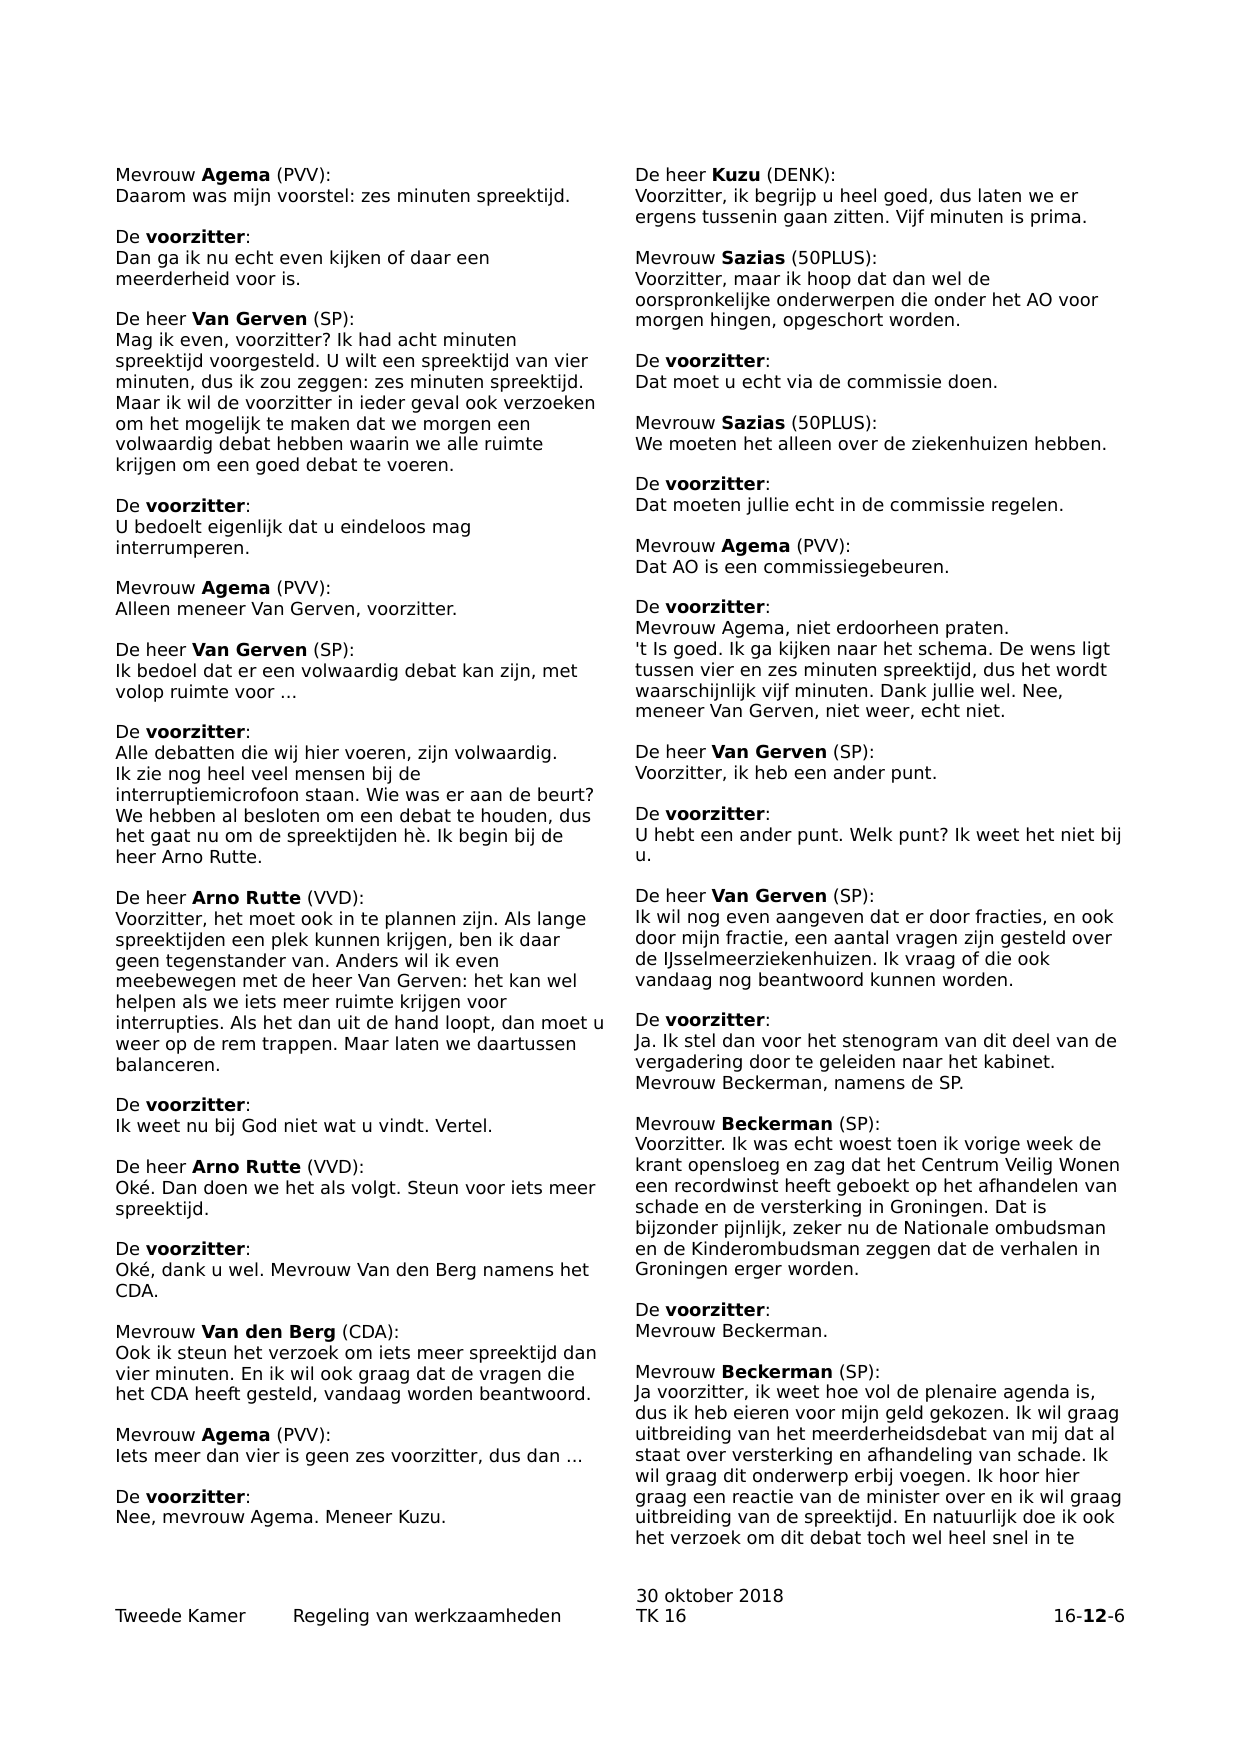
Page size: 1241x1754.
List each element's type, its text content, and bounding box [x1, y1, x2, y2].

text De heer Van Gerven (SP): [115, 640, 605, 661]
text Dan ga ik nu echt even kijken of daar een meerderheid voor is. [115, 248, 605, 289]
text Voorzitter. Ik was echt woest toen ik vorige week de krant opensloeg en zag dat het Centrum Veilig Wonen een recordwinst heeft geboekt op het afhandelen van schade en de versterking in Groningen. Dat is bijzonder pijnlijk, zeker nu de Nationale ombudsman en de Kinderombudsman zeggen dat de verhalen in Groningen erger worden. [635, 1134, 1125, 1280]
text Mevrouw Beckerman (SP): [635, 1113, 1125, 1134]
text Mevrouw Agema (PVV): [115, 1425, 605, 1446]
text De heer Kuzu (DENK): [635, 165, 1125, 186]
text Alleen meneer Van Gerven, voorzitter. [115, 599, 605, 620]
text De heer Van Gerven (SP): [115, 309, 605, 330]
text De voorzitter: [635, 1300, 1125, 1321]
text Voorzitter, ik begrijp u heel goed, dus laten we er ergens tussenin gaan zitten. Vijf minuten is prima. [635, 186, 1125, 228]
text Voorzitter, het moet ook in te plannen zijn. Als lange spreektijden een plek kunnen krijgen, ben ik daar geen tegenstander van. Anders wil ik even meebewegen met de heer Van Gerven: het kan wel helpen als we iets meer ruimte krijgen voor interrupties. Als het dan uit de hand loopt, dan moet u weer op de rem trappen. Maar laten we daartussen balanceren. [115, 909, 605, 1075]
text De heer Van Gerven (SP): [635, 742, 1125, 763]
text De voorzitter: [115, 1095, 605, 1116]
text Voorzitter, maar ik hoop dat dan wel de oorspronkelijke onderwerpen die onder het AO voor morgen hingen, opgeschort worden. [635, 268, 1125, 331]
text Alle debatten die wij hier voeren, zijn volwaardig. [115, 743, 605, 764]
text Mevrouw Beckerman. [635, 1321, 1125, 1341]
text Nee, mevrouw Agema. Meneer Kuzu. [115, 1507, 605, 1528]
text Mevrouw Agema (PVV): [115, 578, 605, 599]
text Ja. Ik stel dan voor het stenogram van dit deel van de vergadering door te geleiden naar het kabinet. [635, 1031, 1125, 1072]
text Iets meer dan vier is geen zes voorzitter, dus dan ... [115, 1446, 605, 1466]
text Dat moeten jullie echt in de commissie regelen. [635, 495, 1125, 516]
text Ik bedoel dat er een volwaardig debat kan zijn, met volop ruimte voor ... [115, 661, 605, 702]
text U bedoelt eigenlijk dat u eindeloos mag interrumperen. [115, 517, 605, 558]
text Dat AO is een commissiegebeuren. [635, 556, 1125, 577]
text Daarom was mijn voorstel: zes minuten spreektijd. [115, 186, 605, 207]
text De voorzitter: [115, 1239, 605, 1260]
text Mevrouw Sazias (50PLUS): [635, 248, 1125, 268]
text Ja voorzitter, ik weet hoe vol de plenaire agenda is, dus ik heb eieren voor mijn geld gekozen. Ik wil graag uitbreiding van het meerderheidsdebat van mij dat al staat over versterking en afhandeling van schade. Ik wil graag dit onderwerp erbij voegen. Ik hoor hier graag een reactie van de minister over en ik wil graag uitbreiding van de spreektijd. En natuurlijk doe ik ook het verzoek om dit debat toch wel heel snel in te [635, 1382, 1125, 1549]
text De heer Arno Rutte (VVD): [115, 1157, 605, 1178]
text De voorzitter: [635, 1010, 1125, 1031]
text Mevrouw Agema, niet erdoorheen praten. [635, 618, 1125, 639]
text Mag ik even, voorzitter? Ik had acht minuten spreektijd voorgesteld. U wilt een spreektijd van vier minuten, dus ik zou zeggen: zes minuten spreektijd. Maar ik wil de voorzitter in ieder geval ook verzoeken om het mogelijk te maken dat we morgen een volwaardig debat hebben waarin we alle ruimte krijgen om een goed debat te voeren. [115, 330, 605, 476]
text Ik weet nu bij God niet wat u vindt. Vertel. [115, 1116, 605, 1137]
text Voorzitter, ik heb een ander punt. [635, 763, 1125, 784]
text De voorzitter: [635, 474, 1125, 495]
text Oké, dank u wel. Mevrouw Van den Berg namens het CDA. [115, 1260, 605, 1302]
text Mevrouw Beckerman (SP): [635, 1361, 1125, 1382]
text De heer Arno Rutte (VVD): [115, 888, 605, 909]
text Mevrouw Agema (PVV): [635, 536, 1125, 556]
text 't Is goed. Ik ga kijken naar het schema. De wens ligt tussen vier en zes minuten spreektijd, dus het wordt waarschijnlijk vijf minuten. Dank jullie wel. Nee, meneer Van Gerven, niet weer, echt niet. [635, 639, 1125, 722]
text Mevrouw Sazias (50PLUS): [635, 412, 1125, 433]
text Ook ik steun het verzoek om iets meer spreektijd dan vier minuten. En ik wil ook graag dat de vragen die het CDA heeft gesteld, vandaag worden beantwoord. [115, 1342, 605, 1405]
text Oké. Dan doen we het als volgt. Steun voor iets meer spreektijd. [115, 1178, 605, 1219]
text Mevrouw Van den Berg (CDA): [115, 1322, 605, 1342]
text De voorzitter: [115, 722, 605, 743]
text We moeten het alleen over de ziekenhuizen hebben. [635, 433, 1125, 454]
text De voorzitter: [635, 804, 1125, 824]
text Mevrouw Agema (PVV): [115, 165, 605, 186]
text Ik zie nog heel veel mensen bij de interruptiemicrofoon staan. Wie was er aan de beurt? We hebben al besloten om een debat te houden, dus het gaat nu om de spreektijden hè. Ik begin bij de heer Arno Rutte. [115, 764, 605, 868]
text U hebt een ander punt. Welk punt? Ik weet het niet bij u. [635, 824, 1125, 866]
text Dat moet u echt via de commissie doen. [635, 372, 1125, 392]
text De voorzitter: [635, 597, 1125, 618]
text Ik wil nog even aangeven dat er door fracties, en ook door mijn fractie, een aantal vragen zijn gesteld over de IJsselmeerziekenhuizen. Ik vraag of die ook vandaag nog beantwoord kunnen worden. [635, 907, 1125, 990]
text De voorzitter: [635, 351, 1125, 372]
text Mevrouw Beckerman, namens de SP. [635, 1072, 1125, 1093]
text De voorzitter: [115, 227, 605, 248]
text De heer Van Gerven (SP): [635, 886, 1125, 907]
text De voorzitter: [115, 1486, 605, 1507]
text De voorzitter: [115, 496, 605, 517]
